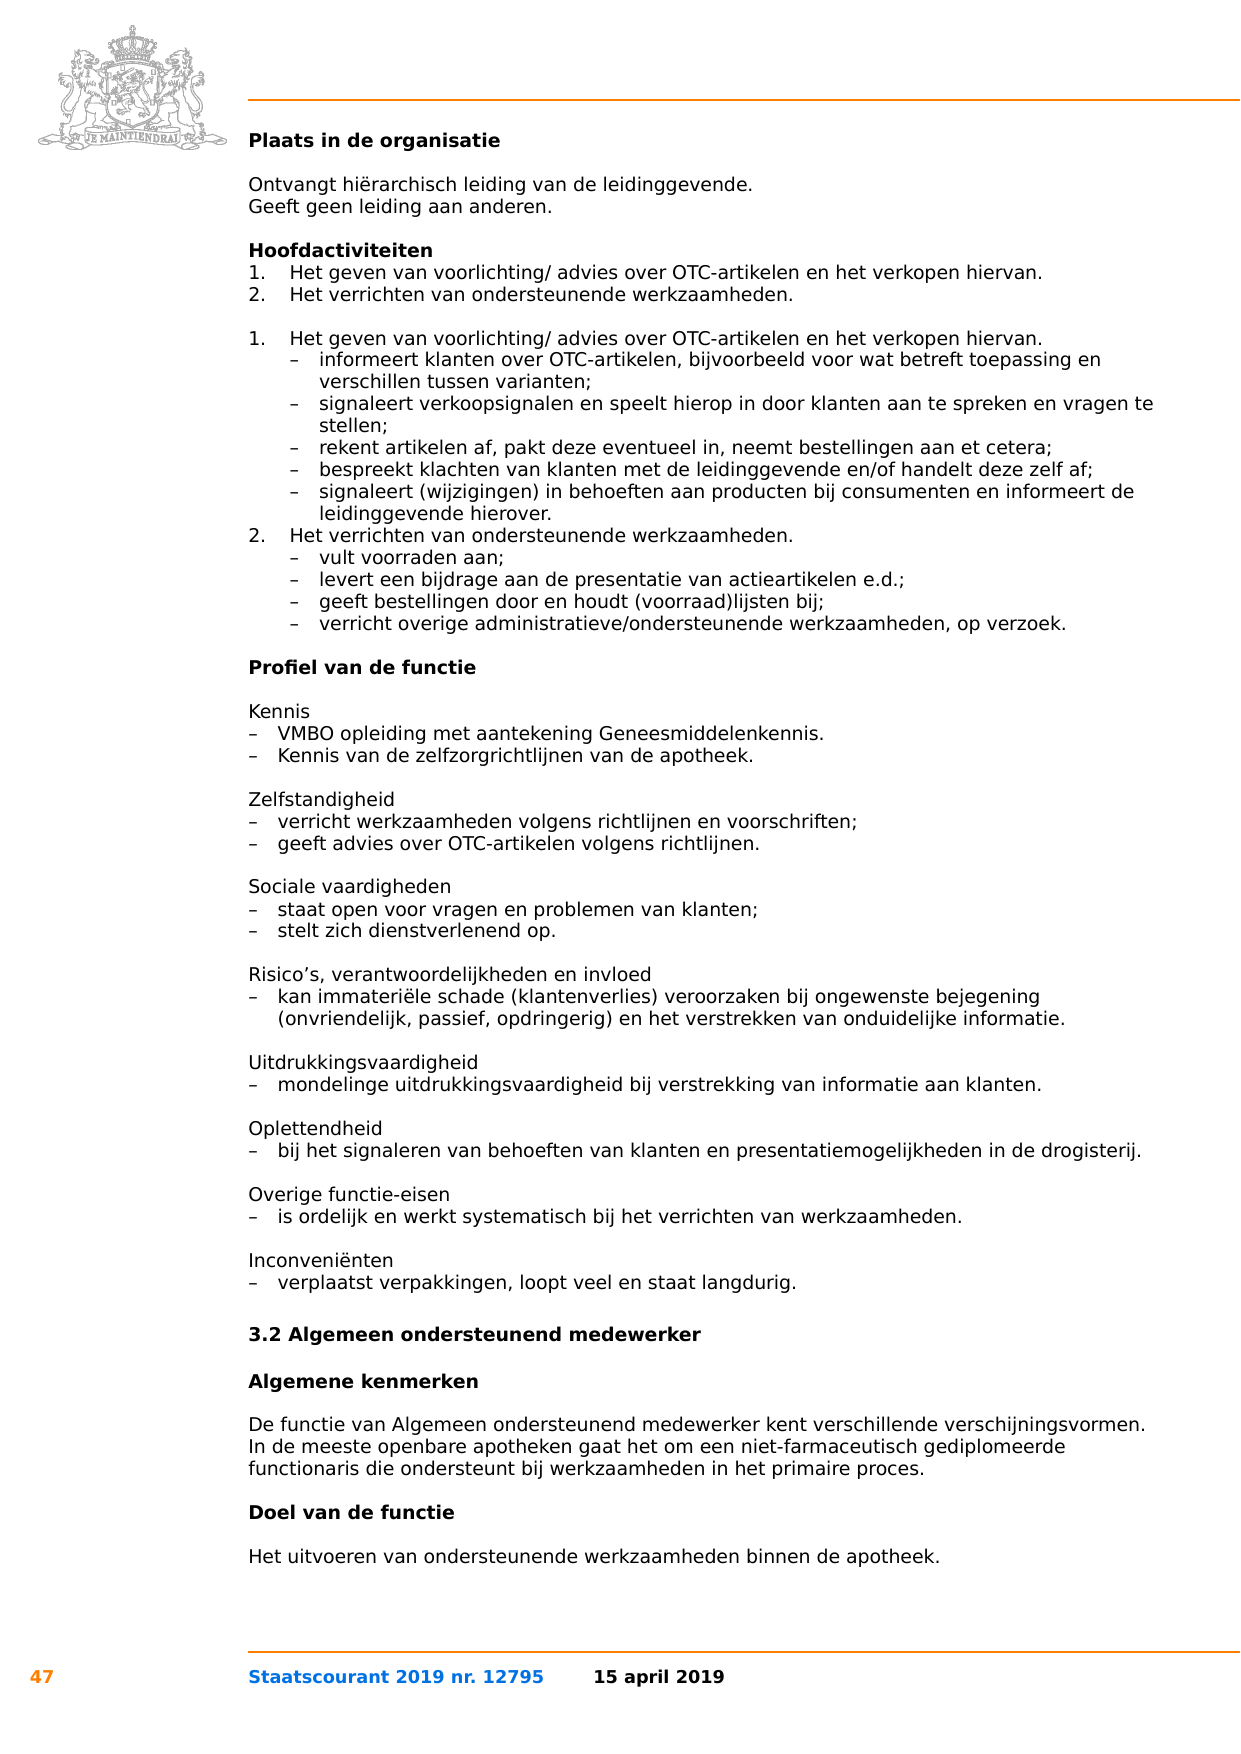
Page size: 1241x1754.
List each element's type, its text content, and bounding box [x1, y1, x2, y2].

text – bij het signaleren van behoeften van klanten en presentatiemogelijkheden in de drogisterij. [248, 1140, 1163, 1162]
text Uitdrukkingsvaardigheid [248, 1052, 1163, 1074]
text Inconveniënten [248, 1249, 1163, 1272]
text Oplettendheid [248, 1118, 1163, 1140]
subtitle Doel van de functie [248, 1502, 1163, 1524]
subtitle Hoofdactiviteiten [248, 239, 1163, 262]
text – kan immateriële schade (klantenverlies) veroorzaken bij ongewenste bejegening (onvriendelijk, passief, opdringerig) en het verstrekken van onduidelijke informatie. [248, 986, 1163, 1030]
text Risico’s, verantwoordelijkheden en invloed [248, 964, 1163, 986]
text – vult voorraden aan; [289, 547, 1163, 569]
text – levert een bijdrage aan de presentatie van actieartikelen e.d.; [289, 569, 1163, 591]
text Sociale vaardigheden [248, 876, 1163, 898]
text 1. Het geven van voorlichting/ advies over OTC-artikelen en het verkopen hiervan. [248, 262, 1163, 283]
subtitle Algemene kenmerken [248, 1371, 1163, 1392]
subtitle 3.2 Algemeen ondersteunend medewerker [248, 1323, 1163, 1346]
text – geeft bestellingen door en houdt (voorraad)lijsten bij; [289, 591, 1163, 613]
text – verplaatst verpakkingen, loopt veel en staat langdurig. [248, 1272, 1163, 1293]
text – geeft advies over OTC-artikelen volgens richtlijnen. [248, 833, 1163, 854]
text De functie van Algemeen ondersteunend medewerker kent verschillende verschijningsvormen. In de meeste openbare apotheken gaat het om een niet-farmaceutisch gediplomeerde functionaris die ondersteunt bij werkzaamheden in het primaire proces. [248, 1414, 1163, 1480]
text – informeert klanten over OTC-artikelen, bijvoorbeeld voor wat betreft toepassing en verschillen tussen varianten; [289, 349, 1163, 393]
text Het uitvoeren van ondersteunende werkzaamheden binnen de apotheek. [248, 1546, 1163, 1568]
text Zelfstandigheid [248, 789, 1163, 811]
picture [38, 25, 227, 150]
text – verricht werkzaamheden volgens richtlijnen en voorschriften; [248, 811, 1163, 833]
text Kennis [248, 701, 1163, 723]
text – is ordelijk en werkt systematisch bij het verrichten van werkzaamheden. [248, 1206, 1163, 1228]
text – stelt zich dienstverlenend op. [248, 920, 1163, 942]
text Overige functie-eisen [248, 1184, 1163, 1206]
text 1. Het geven van voorlichting/ advies over OTC-artikelen en het verkopen hiervan. [248, 327, 1163, 349]
text Geeft geen leiding aan anderen. [248, 196, 1163, 218]
text 2. Het verrichten van ondersteunende werkzaamheden. [248, 525, 1163, 547]
subtitle Plaats in de organisatie [248, 130, 1163, 152]
text – staat open voor vragen en problemen van klanten; [248, 898, 1163, 920]
text – Kennis van de zelfzorgrichtlijnen van de apotheek. [248, 745, 1163, 767]
subtitle Profiel van de functie [248, 657, 1163, 679]
text – signaleert (wijzigingen) in behoeften aan producten bij consumenten en informeert de leidinggevende hierover. [289, 481, 1163, 525]
text Ontvangt hiërarchisch leiding van de leidinggevende. [248, 174, 1163, 196]
text 2. Het verrichten van ondersteunende werkzaamheden. [248, 283, 1163, 306]
text – bespreekt klachten van klanten met de leidinggevende en/of handelt deze zelf af; [289, 459, 1163, 481]
text – verricht overige administratieve/ondersteunende werkzaamheden, op verzoek. [289, 613, 1163, 635]
text – rekent artikelen af, pakt deze eventueel in, neemt bestellingen aan et cetera; [289, 437, 1163, 459]
text – signaleert verkoopsignalen en speelt hierop in door klanten aan te spreken en vragen te stellen; [289, 393, 1163, 437]
text – mondelinge uitdrukkingsvaardigheid bij verstrekking van informatie aan klanten. [248, 1074, 1163, 1096]
text – VMBO opleiding met aantekening Geneesmiddelenkennis. [248, 723, 1163, 745]
